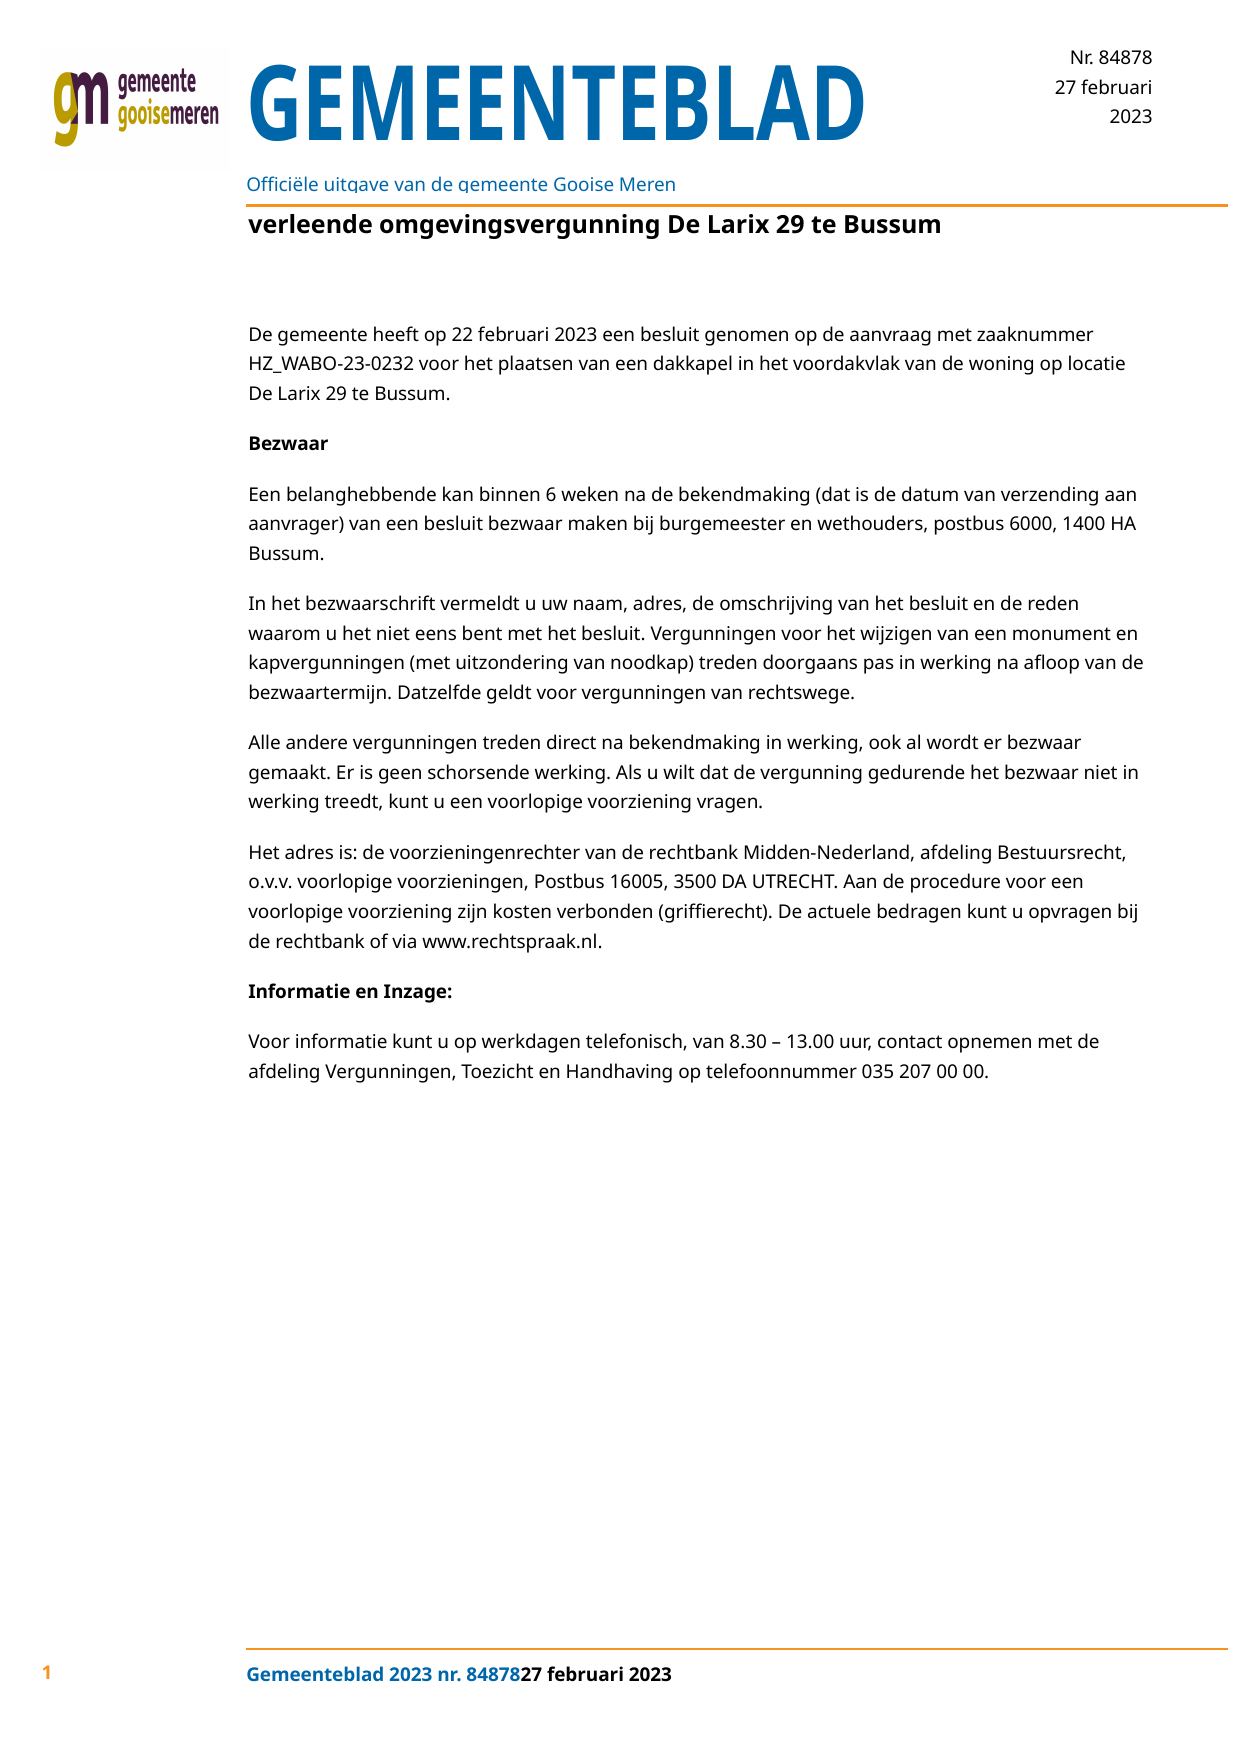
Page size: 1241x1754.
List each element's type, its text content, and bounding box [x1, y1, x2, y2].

text In het bezwaarschrift vermeldt u uw naam, adres, de omschrijving van het besluit en de reden waarom u het niet eens bent met het besluit. Vergunningen voor het wijzigen van een monument en kapvergunningen (met uitzondering van noodkap) treden doorgaans pas in werking na afloop van de bezwaartermijn. Datzelfde geldt voor vergunningen van rechtswege. [248, 590, 1152, 705]
text Bezwaar [248, 430, 1152, 456]
text Alle andere vergunningen treden direct na bekendmaking in werking, ook al wordt er bezwaar gemaakt. Er is geen schorsende werking. Als u wilt dat de vergunning gedurende het bezwaar niet in werking treedt, kunt u een voorlopige voorziening vragen. [248, 729, 1152, 814]
picture [41, 47, 231, 172]
text verleende omgevingsvergunning De Larix 29 te Bussum [248, 207, 1152, 241]
text Voor informatie kunt u op werkdagen telefonisch, van 8.30 – 13.00 uur, contact opnemen met de afdeling Vergunningen, Toezicht en Handhaving op telefoonnummer 035 207 00 00. [248, 1029, 1152, 1084]
text Informatie en Inzage: [248, 978, 1152, 1004]
text De gemeente heeft op 22 februari 2023 een besluit genomen op de aanvraag met zaaknummer HZ_WABO-23-0232 voor het plaatsen van een dakkapel in het voordakvlak van de woning op locatie De Larix 29 te Bussum. [248, 321, 1152, 406]
text Het adres is: de voorzieningenrechter van de rechtbank Midden-Nederland, afdeling Bestuursrecht, o.v.v. voorlopige voorzieningen, Postbus 16005, 3500 DA UTRECHT. Aan de procedure voor een voorlopige voorziening zijn kosten verbonden (griffierecht). De actuele bedragen kunt u opvragen bij de rechtbank of via www.rechtspraak.nl. [248, 839, 1152, 953]
text Een belanghebbende kan binnen 6 weken na de bekendmaking (dat is de datum van verzending aan aanvrager) van een besluit bezwaar maken bij burgemeester en wethouders, postbus 6000, 1400 HA Bussum. [248, 481, 1152, 566]
